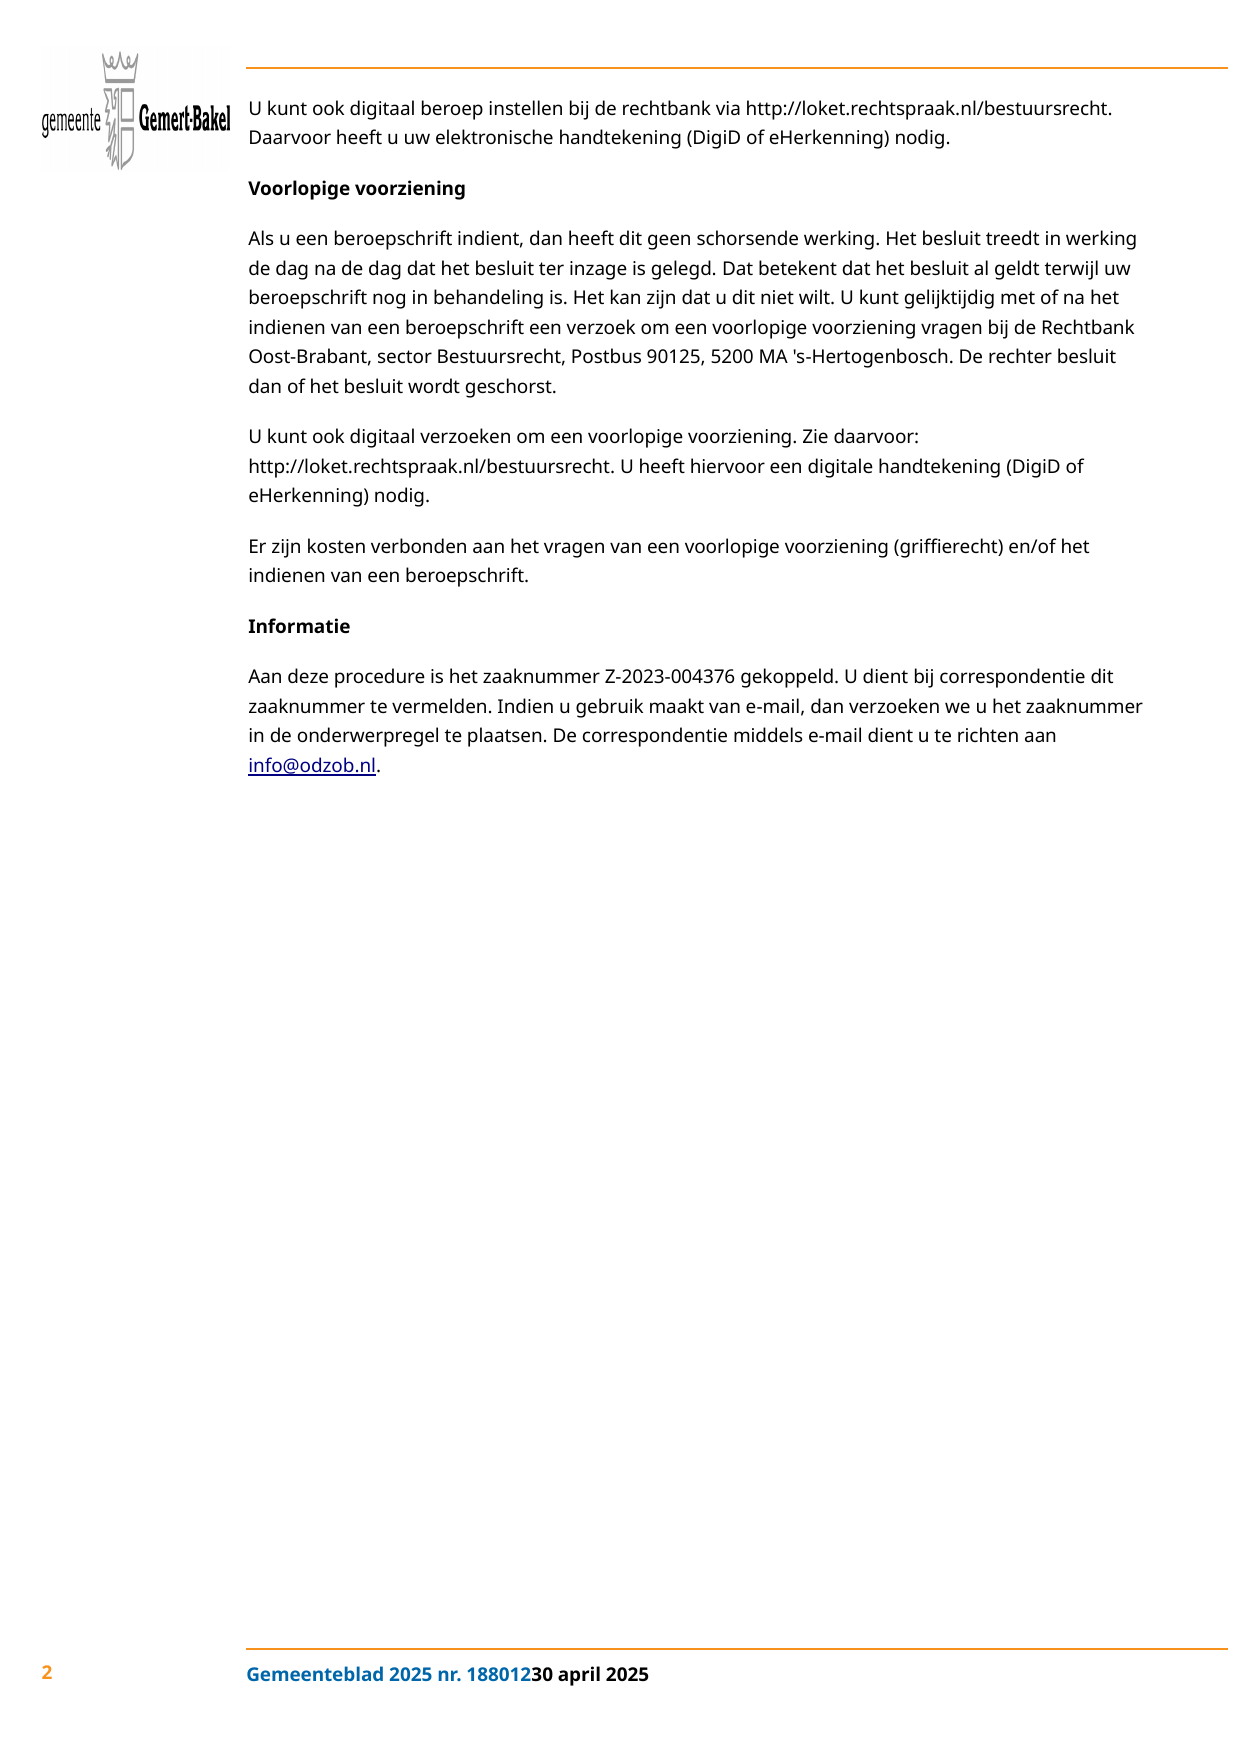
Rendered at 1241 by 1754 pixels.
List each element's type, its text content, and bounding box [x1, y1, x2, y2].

text Er zijn kosten verbonden aan het vragen van een voorlopige voorziening (griffierecht) en/of het indienen van een beroepschrift. [248, 533, 1152, 588]
text Voorlopige voorziening [248, 175, 1152, 201]
text U kunt ook digitaal verzoeken om een voorlopige voorziening. Zie daarvoor: http://loket.rechtspraak.nl/bestuursrecht. U heeft hiervoor een digitale handtekening (DigiD of eHerkenning) nodig. [248, 423, 1152, 508]
text U kunt ook digitaal beroep instellen bij de rechtbank via http://loket.rechtspraak.nl/bestuursrecht. Daarvoor heeft u uw elektronische handtekening (DigiD of eHerkenning) nodig. [248, 95, 1152, 150]
picture [41, 47, 231, 172]
text Als u een beroepschrift indient, dan heeft dit geen schorsende werking. Het besluit treedt in werking de dag na de dag dat het besluit ter inzage is gelegd. Dat betekent dat het besluit al geldt terwijl uw beroepschrift nog in behandeling is. Het kan zijn dat u dit niet wilt. U kunt gelijktijdig met of na het indienen van een beroepschrift een verzoek om een voorlopige voorziening vragen bij de Rechtbank Oost-Brabant, sector Bestuursrecht, Postbus 90125, 5200 MA 's‑Hertogenbosch. De rechter besluit dan of het besluit wordt geschorst. [248, 225, 1152, 399]
text Informatie [248, 613, 1152, 639]
text Aan deze procedure is het zaaknummer Z-2023-004376 gekoppeld. U dient bij correspondentie dit zaaknummer te vermelden. Indien u gebruik maakt van e-mail, dan verzoeken we u het zaaknummer in de onderwerpregel te plaatsen. De correspondentie middels e-mail dient u te richten aan info@odzob.nl. [248, 663, 1152, 778]
